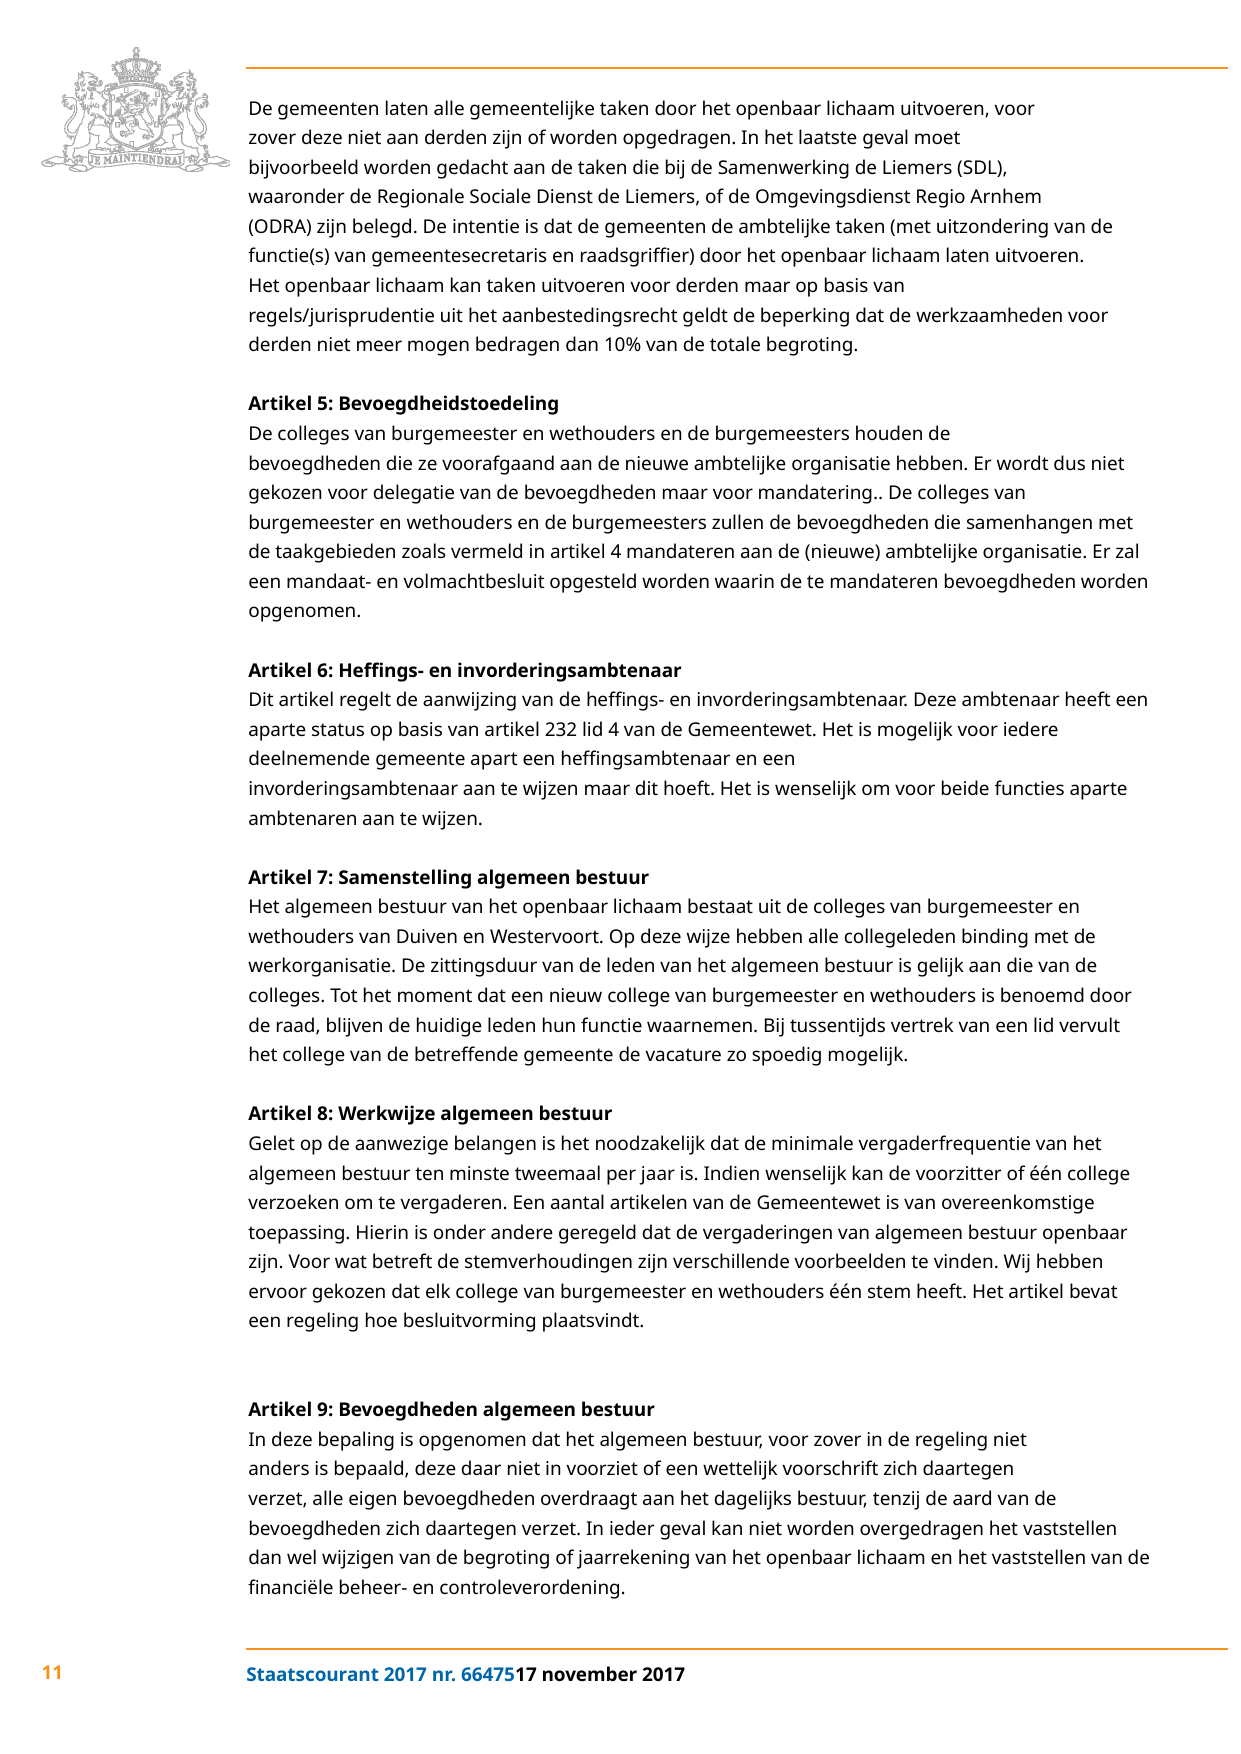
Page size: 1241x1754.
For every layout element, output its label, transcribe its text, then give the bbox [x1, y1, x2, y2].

text In deze bepaling is opgenomen dat het algemeen bestuur, voor zover in de regeling niet [248, 1426, 1152, 1452]
text De colleges van burgemeester en wethouders en de burgemeesters houden de [248, 420, 1152, 446]
text waaronder de Regionale Sociale Dienst de Liemers, of de Omgevingsdienst Regio Arnhem [248, 183, 1152, 209]
text Artikel 8: Werkwijze algemeen bestuur [248, 1101, 1152, 1126]
text invorderingsambtenaar aan te wijzen maar dit hoeft. Het is wenselijk om voor beide functies aparte ambtenaren aan te wijzen. [248, 775, 1152, 831]
text Artikel 9: Bevoegdheden algemeen bestuur [248, 1396, 1152, 1422]
text Artikel 6: Heffings- en invorderingsambtenaar [248, 657, 1152, 683]
text Artikel 5: Bevoegdheidstoedeling [248, 391, 1152, 416]
text bijvoorbeeld worden gedacht aan de taken die bij de Samenwerking de Liemers (SDL), [248, 154, 1152, 180]
text bevoegdheden die ze voorafgaand aan de nieuwe ambtelijke organisatie hebben. Er wordt dus niet gekozen voor delegatie van de bevoegdheden maar voor mandatering.. De colleges van burgemeester en wethouders en de burgemeesters zullen de bevoegdheden die samenhangen met de taakgebieden zoals vermeld in artikel 4 mandateren aan de (nieuwe) ambtelijke organisatie. Er zal een mandaat- en volmachtbesluit opgesteld worden waarin de te mandateren bevoegdheden worden opgenomen. [248, 450, 1152, 623]
text verzet, alle eigen bevoegdheden overdraagt aan het dagelijks bestuur, tenzij de aard van de bevoegdheden zich daartegen verzet. In ieder geval kan niet worden overgedragen het vaststellen dan wel wijzigen van de begroting of jaarrekening van het openbaar lichaam en het vaststellen van de financiële beheer- en controleverordening. [248, 1485, 1152, 1600]
text Het openbaar lichaam kan taken uitvoeren voor derden maar op basis van [248, 272, 1152, 298]
text Artikel 7: Samenstelling algemeen bestuur [248, 864, 1152, 890]
text anders is bepaald, deze daar niet in voorziet of een wettelijk voorschrift zich daartegen [248, 1456, 1152, 1481]
text regels/jurisprudentie uit het aanbestedingsrecht geldt de beperking dat de werkzaamheden voor derden niet meer mogen bedragen dan 10% van de totale begroting. [248, 302, 1152, 357]
picture [41, 47, 231, 172]
text (ODRA) zijn belegd. De intentie is dat de gemeenten de ambtelijke taken (met uitzondering van de functie(s) van gemeentesecretaris en raadsgriffier) door het openbaar lichaam laten uitvoeren. [248, 213, 1152, 268]
text Gelet op de aanwezige belangen is het noodzakelijk dat de minimale vergaderfrequentie van het algemeen bestuur ten minste tweemaal per jaar is. Indien wenselijk kan de voorzitter of één college verzoeken om te vergaderen. Een aantal artikelen van de Gemeentewet is van overeenkomstige toepassing. Hierin is onder andere geregeld dat de vergaderingen van algemeen bestuur openbaar zijn. Voor wat betreft de stemverhoudingen zijn verschillende voorbeelden te vinden. Wij hebben ervoor gekozen dat elk college van burgemeester en wethouders één stem heeft. Het artikel bevat een regeling hoe besluitvorming plaatsvindt. [248, 1130, 1152, 1333]
text De gemeenten laten alle gemeentelijke taken door het openbaar lichaam uitvoeren, voor [248, 95, 1152, 121]
text zover deze niet aan derden zijn of worden opgedragen. In het laatste geval moet [248, 124, 1152, 150]
text Het algemeen bestuur van het openbaar lichaam bestaat uit de colleges van burgemeester en wethouders van Duiven en Westervoort. Op deze wijze hebben alle collegeleden binding met de werkorganisatie. De zittingsduur van de leden van het algemeen bestuur is gelijk aan die van de colleges. Tot het moment dat een nieuw college van burgemeester en wethouders is benoemd door de raad, blijven de huidige leden hun functie waarnemen. Bij tussentijds vertrek van een lid vervult het college van de betreffende gemeente de vacature zo spoedig mogelijk. [248, 893, 1152, 1067]
text Dit artikel regelt de aanwijzing van de heffings- en invorderingsambtenaar. Deze ambtenaar heeft een aparte status op basis van artikel 232 lid 4 van de Gemeentewet. Het is mogelijk voor iedere deelnemende gemeente apart een heffingsambtenaar en een [248, 686, 1152, 771]
